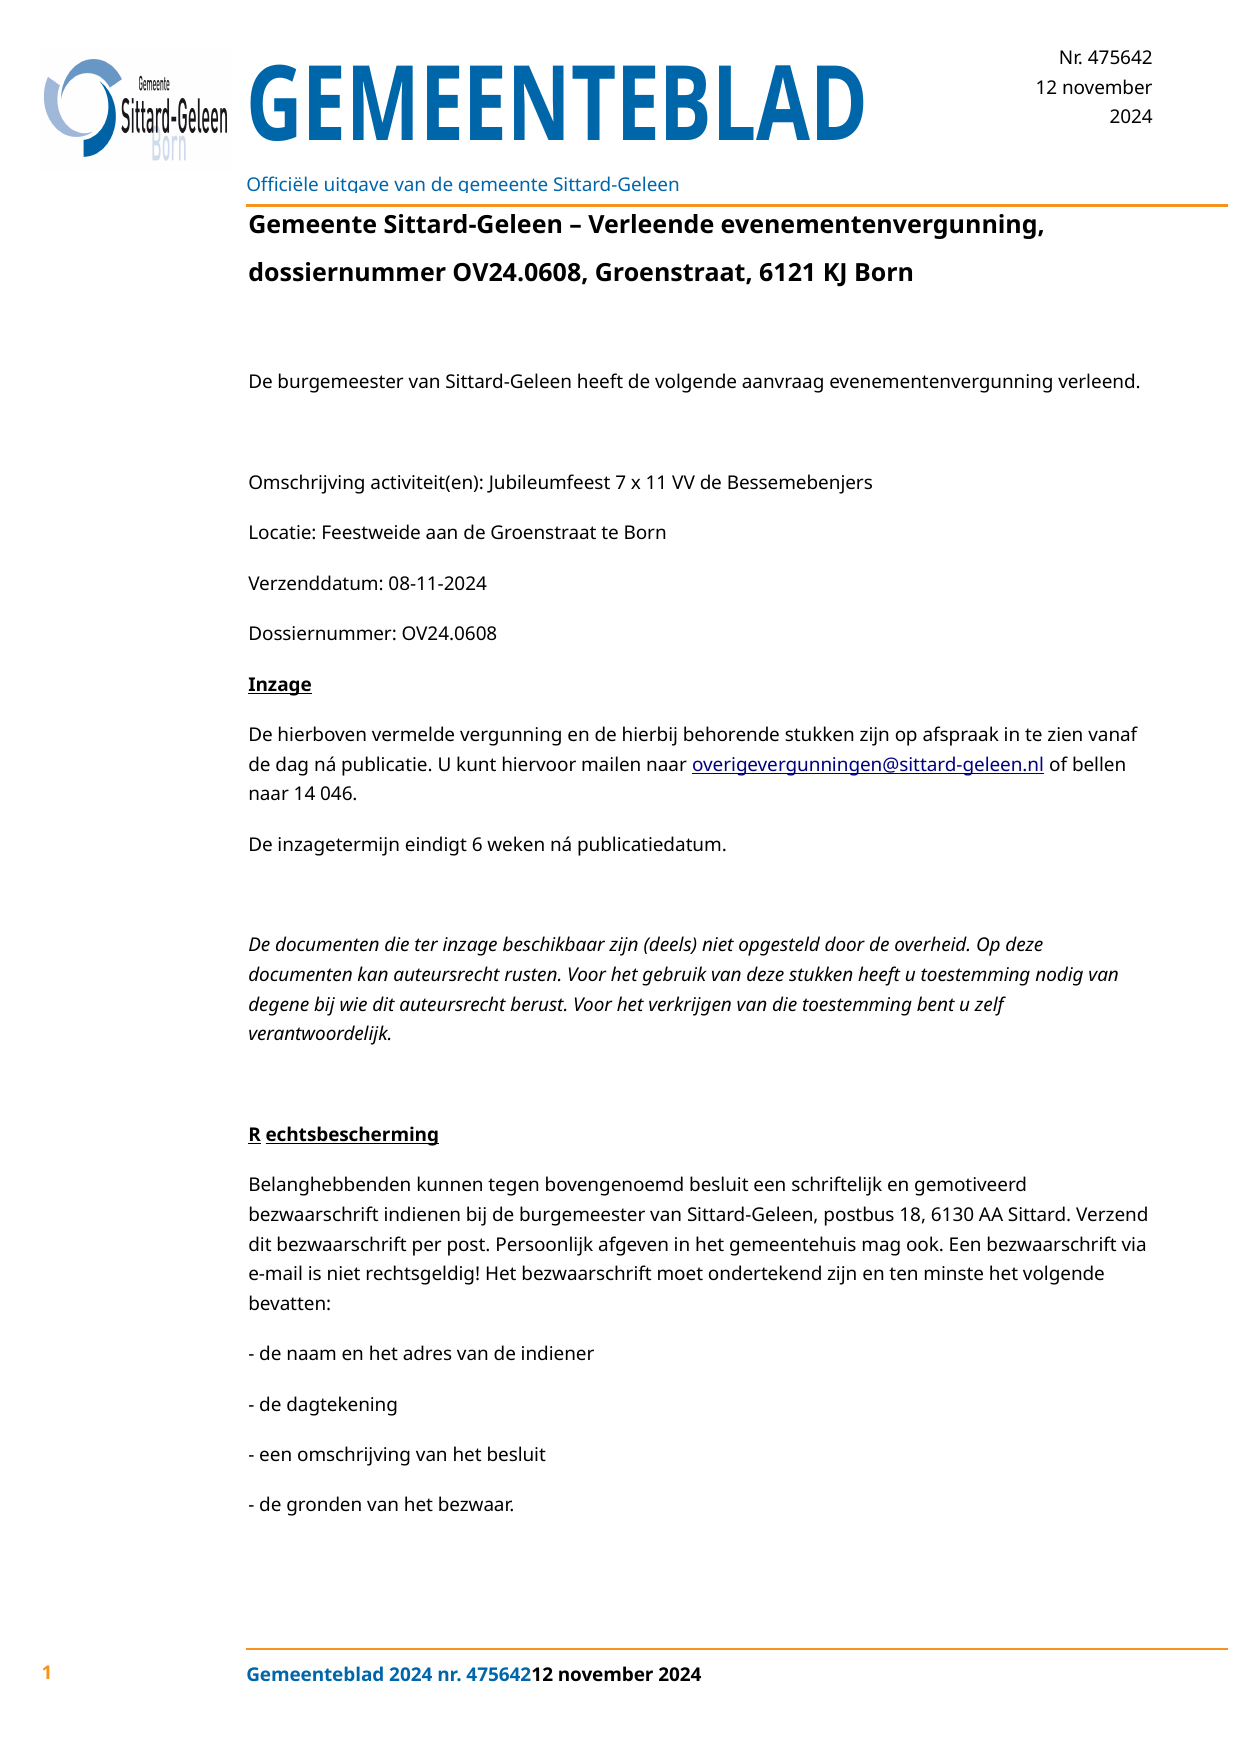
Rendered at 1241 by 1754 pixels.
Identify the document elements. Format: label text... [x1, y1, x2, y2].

text Verzenddatum: 08-11-2024 [248, 570, 1152, 596]
text R echtsbescherming [248, 1121, 1152, 1147]
text De hierboven vermelde vergunning en de hierbij behorende stukken zijn op afspraak in te zien vanaf de dag ná publicatie. U kunt hiervoor mailen naar overigevergunningen@sittard-geleen.nl of bellen naar 14 046. [248, 721, 1152, 806]
text De burgemeester van Sittard-Geleen heeft de volgende aanvraag evenementenvergunning verleend. [248, 368, 1152, 394]
text - een omschrijving van het besluit [248, 1441, 1152, 1467]
text Dossiernummer: OV24.0608 [248, 620, 1152, 646]
text Omschrijving activiteit(en): Jubileumfeest 7 x 11 VV de Bessemebenjers [248, 469, 1152, 495]
text Inzage [248, 671, 1152, 697]
text - de dagtekening [248, 1391, 1152, 1417]
text Locatie: Feestweide aan de Groenstraat te Born [248, 519, 1152, 545]
text De inzagetermijn eindigt 6 weken ná publicatiedatum. [248, 831, 1152, 857]
text Gemeente Sittard-Geleen – Verleende evenementenvergunning, dossiernummer OV24.0608, Groenstraat, 6121 KJ Born [248, 207, 1152, 288]
text De documenten die ter inzage beschikbaar zijn (deels) niet opgesteld door de overheid. Op deze documenten kan auteursrecht rusten. Voor het gebruik van deze stukken heeft u toestemming nodig van degene bij wie dit auteursrecht berust. Voor het verkrijgen van die toestemming bent u zelf verantwoordelijk. [248, 932, 1152, 1046]
text - de gronden van het bezwaar. [248, 1492, 1152, 1517]
picture [41, 47, 231, 172]
text Belanghebbenden kunnen tegen bovengenoemd besluit een schriftelijk en gemotiveerd bezwaarschrift indienen bij de burgemeester van Sittard-Geleen, postbus 18, 6130 AA Sittard. Verzend dit bezwaarschrift per post. Persoonlijk afgeven in het gemeentehuis mag ook. Een bezwaarschrift via e-mail is niet rechtsgeldig! Het bezwaarschrift moet ondertekend zijn en ten minste het volgende bevatten: [248, 1172, 1152, 1316]
text - de naam en het adres van de indiener [248, 1340, 1152, 1366]
